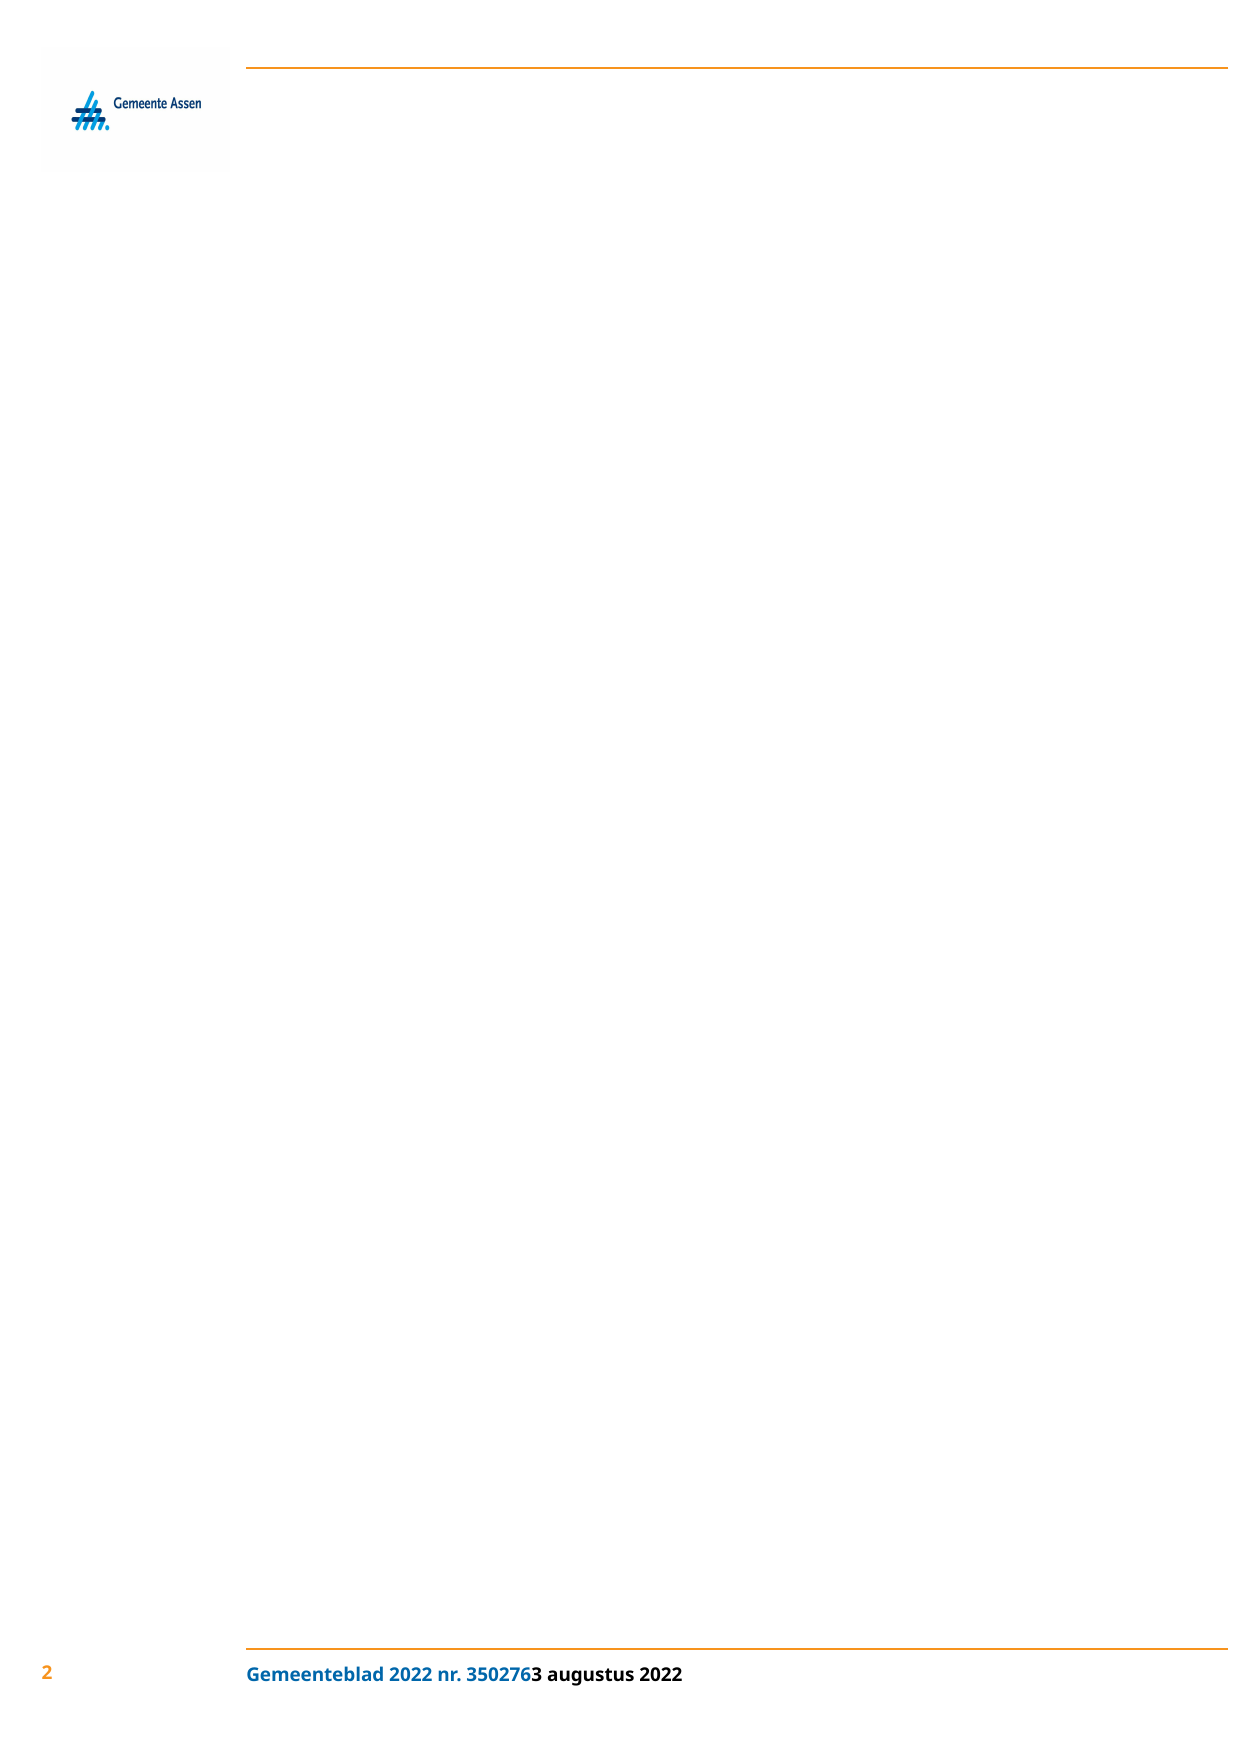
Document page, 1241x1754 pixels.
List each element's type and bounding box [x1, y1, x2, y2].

picture [41, 47, 231, 172]
